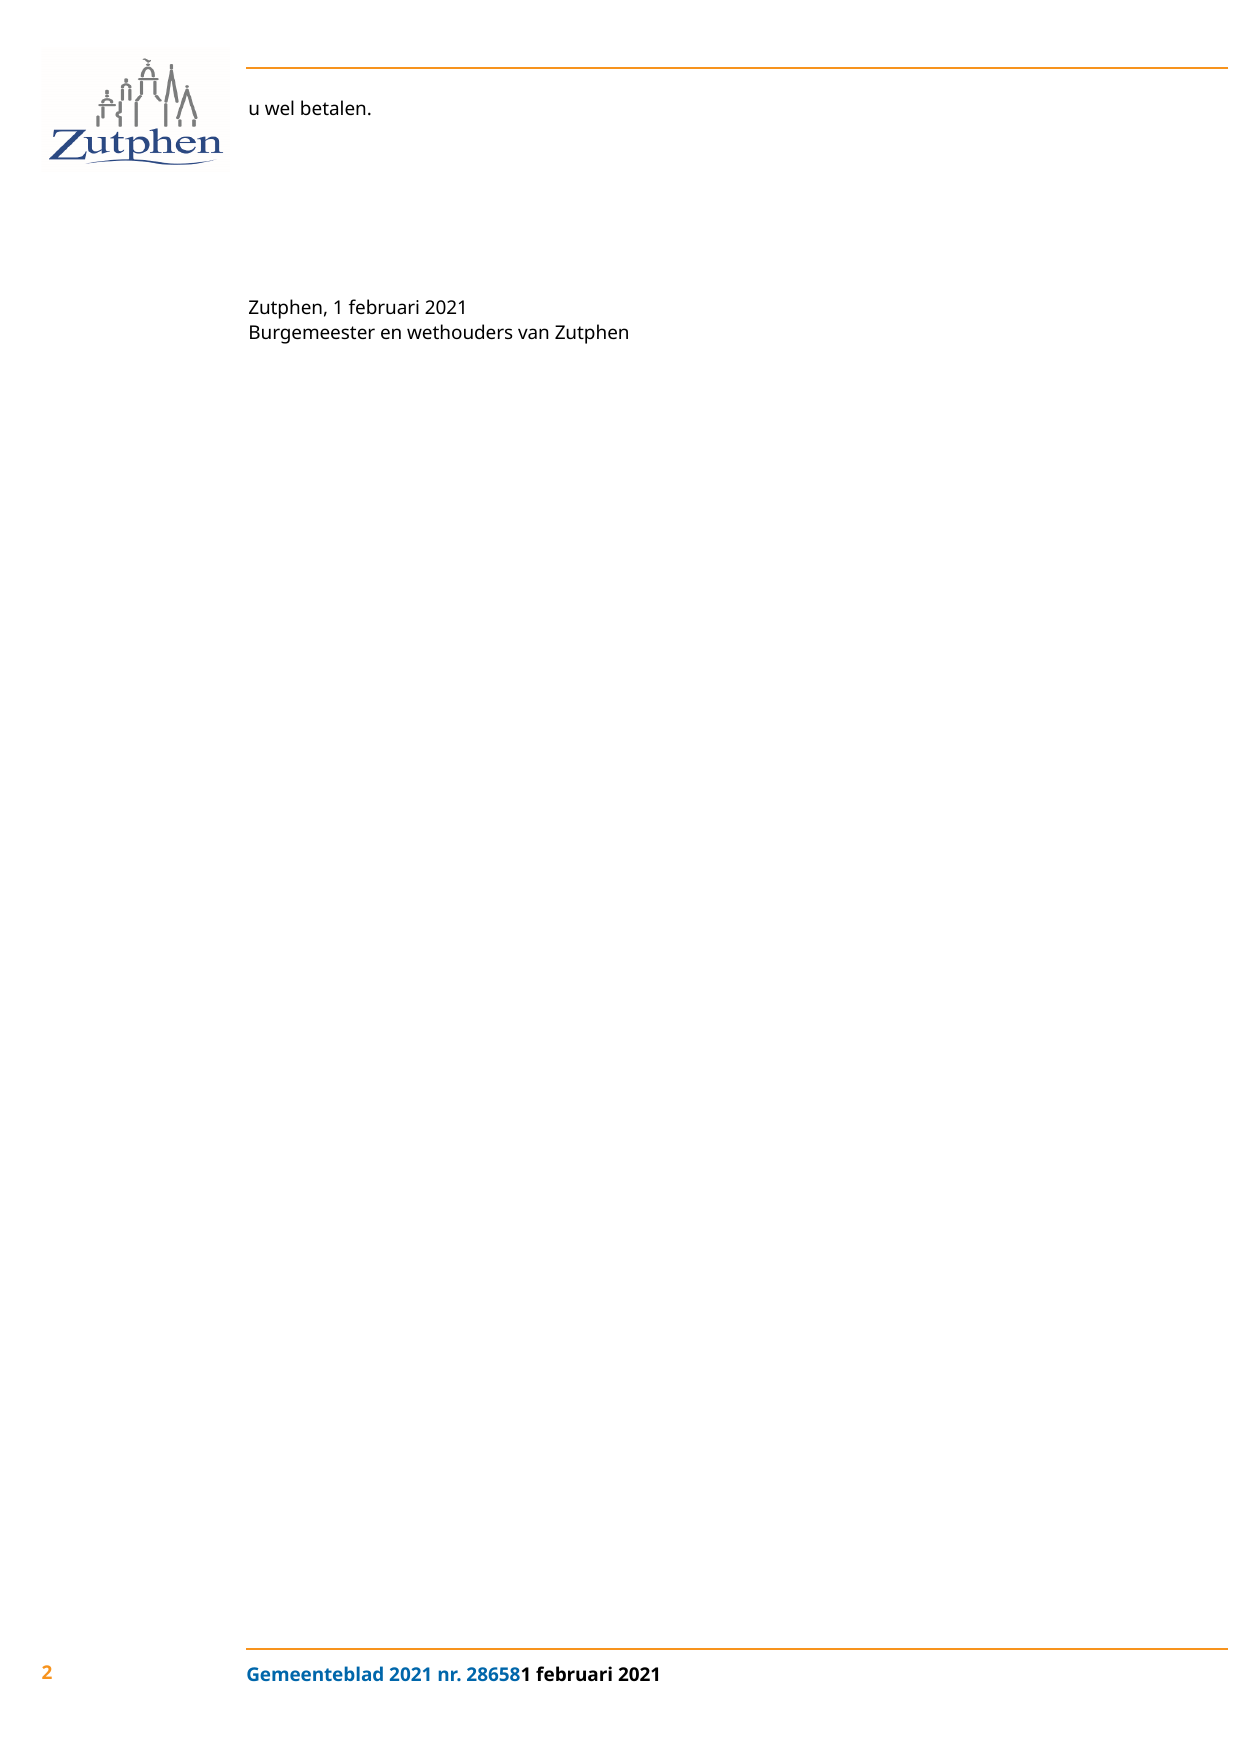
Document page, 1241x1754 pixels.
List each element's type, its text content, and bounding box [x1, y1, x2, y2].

text Burgemeester en wethouders van Zutphen [248, 319, 1152, 345]
text Zutphen, 1 februari 2021 [248, 294, 1152, 319]
picture [41, 47, 231, 172]
text u wel betalen. [248, 95, 1152, 121]
